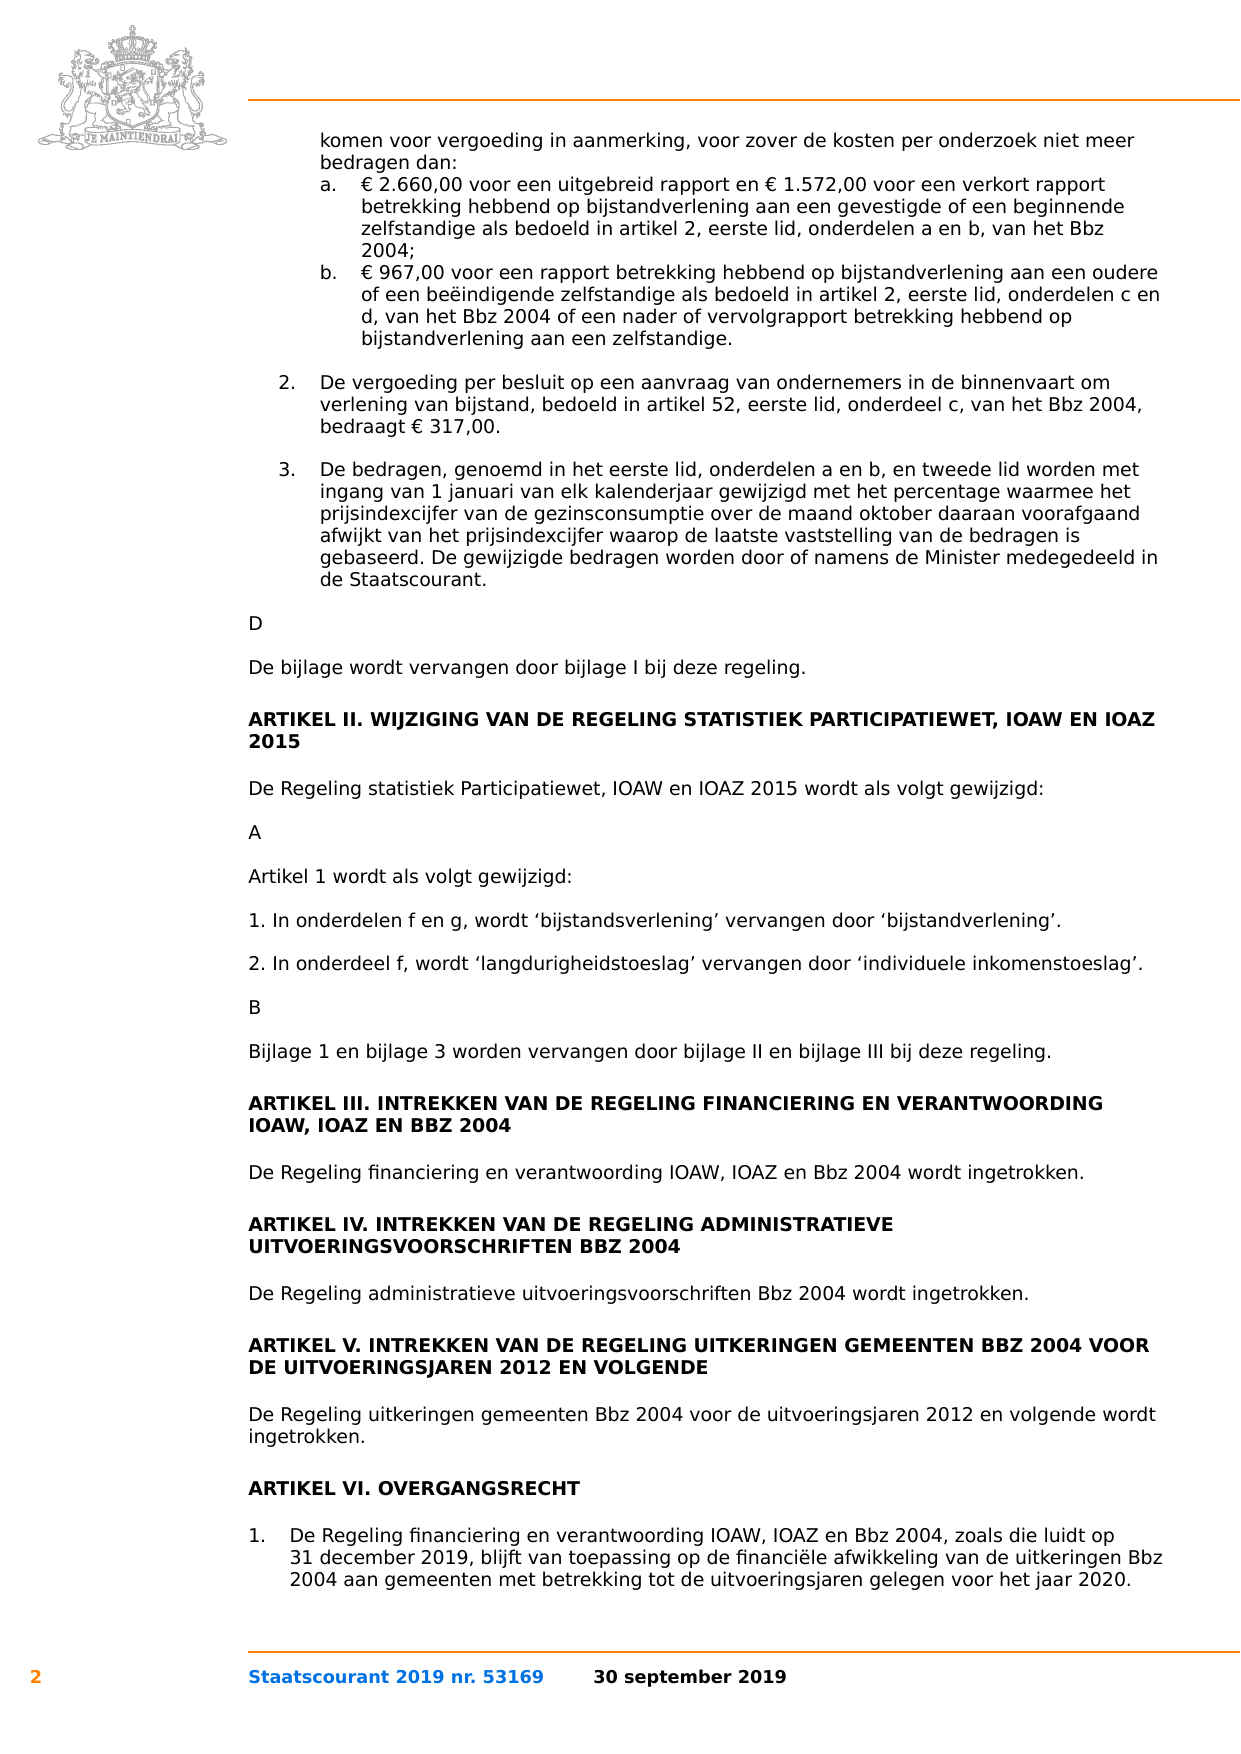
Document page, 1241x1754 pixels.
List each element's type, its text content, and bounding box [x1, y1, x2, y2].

text D [248, 613, 1163, 635]
subtitle ARTIKEL II. WIJZIGING VAN DE REGELING STATISTIEK PARTICIPATIEWET, IOAW EN IOAZ 2015 [248, 709, 1163, 753]
text De Regeling statistiek Participatiewet, IOAW en IOAZ 2015 wordt als volgt gewijzigd: [248, 778, 1163, 800]
subtitle ARTIKEL III. INTREKKEN VAN DE REGELING FINANCIERING EN VERANTWOORDING IOAW, IOAZ EN BBZ 2004 [248, 1093, 1163, 1137]
text De Regeling uitkeringen gemeenten Bbz 2004 voor de uitvoeringsjaren 2012 en volgende wordt ingetrokken. [248, 1404, 1163, 1448]
text komen voor vergoeding in aanmerking, voor zover de kosten per onderzoek niet meer bedragen dan: [278, 130, 1163, 174]
subtitle ARTIKEL V. INTREKKEN VAN DE REGELING UITKERINGEN GEMEENTEN BBZ 2004 VOOR DE UITVOERINGSJAREN 2012 EN VOLGENDE [248, 1335, 1163, 1379]
text De Regeling administratieve uitvoeringsvoorschriften Bbz 2004 wordt ingetrokken. [248, 1283, 1163, 1305]
text De bijlage wordt vervangen door bijlage I bij deze regeling. [248, 657, 1163, 679]
text 2. De vergoeding per besluit op een aanvraag van ondernemers in de binnenvaart om verlening van bijstand, bedoeld in artikel 52, eerste lid, onderdeel c, van het Bbz 2004, bedraagt € 317,00. [278, 372, 1163, 437]
text Bijlage 1 en bijlage 3 worden vervangen door bijlage II en bijlage III bij deze regeling. [248, 1041, 1163, 1063]
text 2. In onderdeel f, wordt ‘langdurigheidstoeslag’ vervangen door ‘individuele inkomenstoeslag’. [248, 953, 1163, 975]
text 1. In onderdelen f en g, wordt ‘bijstandsverlening’ vervangen door ‘bijstandverlening’. [248, 909, 1163, 931]
text 1. De Regeling financiering en verantwoording IOAW, IOAZ en Bbz 2004, zoals die luidt op 31 december 2019, blijft van toepassing op de financiële afwikkeling van de uitkeringen Bbz 2004 aan gemeenten met betrekking tot de uitvoeringsjaren gelegen voor het jaar 2020. [248, 1525, 1163, 1591]
text A [248, 822, 1163, 844]
text a. € 2.660,00 voor een uitgebreid rapport en € 1.572,00 voor een verkort rapport betrekking hebbend op bijstandverlening aan een gevestigde of een beginnende zelfstandige als bedoeld in artikel 2, eerste lid, onderdelen a en b, van het Bbz 2004; [319, 174, 1163, 262]
text B [248, 997, 1163, 1019]
picture [38, 25, 227, 150]
text b. € 967,00 voor een rapport betrekking hebbend op bijstandverlening aan een oudere of een beëindigende zelfstandige als bedoeld in artikel 2, eerste lid, onderdelen c en d, van het Bbz 2004 of een nader of vervolgrapport betrekking hebbend op bijstandverlening aan een zelfstandige. [319, 262, 1163, 350]
text Artikel 1 wordt als volgt gewijzigd: [248, 866, 1163, 888]
text De Regeling financiering en verantwoording IOAW, IOAZ en Bbz 2004 wordt ingetrokken. [248, 1162, 1163, 1184]
text 3. De bedragen, genoemd in het eerste lid, onderdelen a en b, en tweede lid worden met ingang van 1 januari van elk kalenderjaar gewijzigd met het percentage waarmee het prijsindexcijfer van de gezinsconsumptie over de maand oktober daaraan voorafgaand afwijkt van het prijsindexcijfer waarop de laatste vaststelling van de bedragen is gebaseerd. De gewijzigde bedragen worden door of namens de Minister medegedeeld in de Staatscourant. [278, 459, 1163, 591]
subtitle ARTIKEL IV. INTREKKEN VAN DE REGELING ADMINISTRATIEVE UITVOERINGSVOORSCHRIFTEN BBZ 2004 [248, 1214, 1163, 1258]
subtitle ARTIKEL VI. OVERGANGSRECHT [248, 1478, 1163, 1500]
